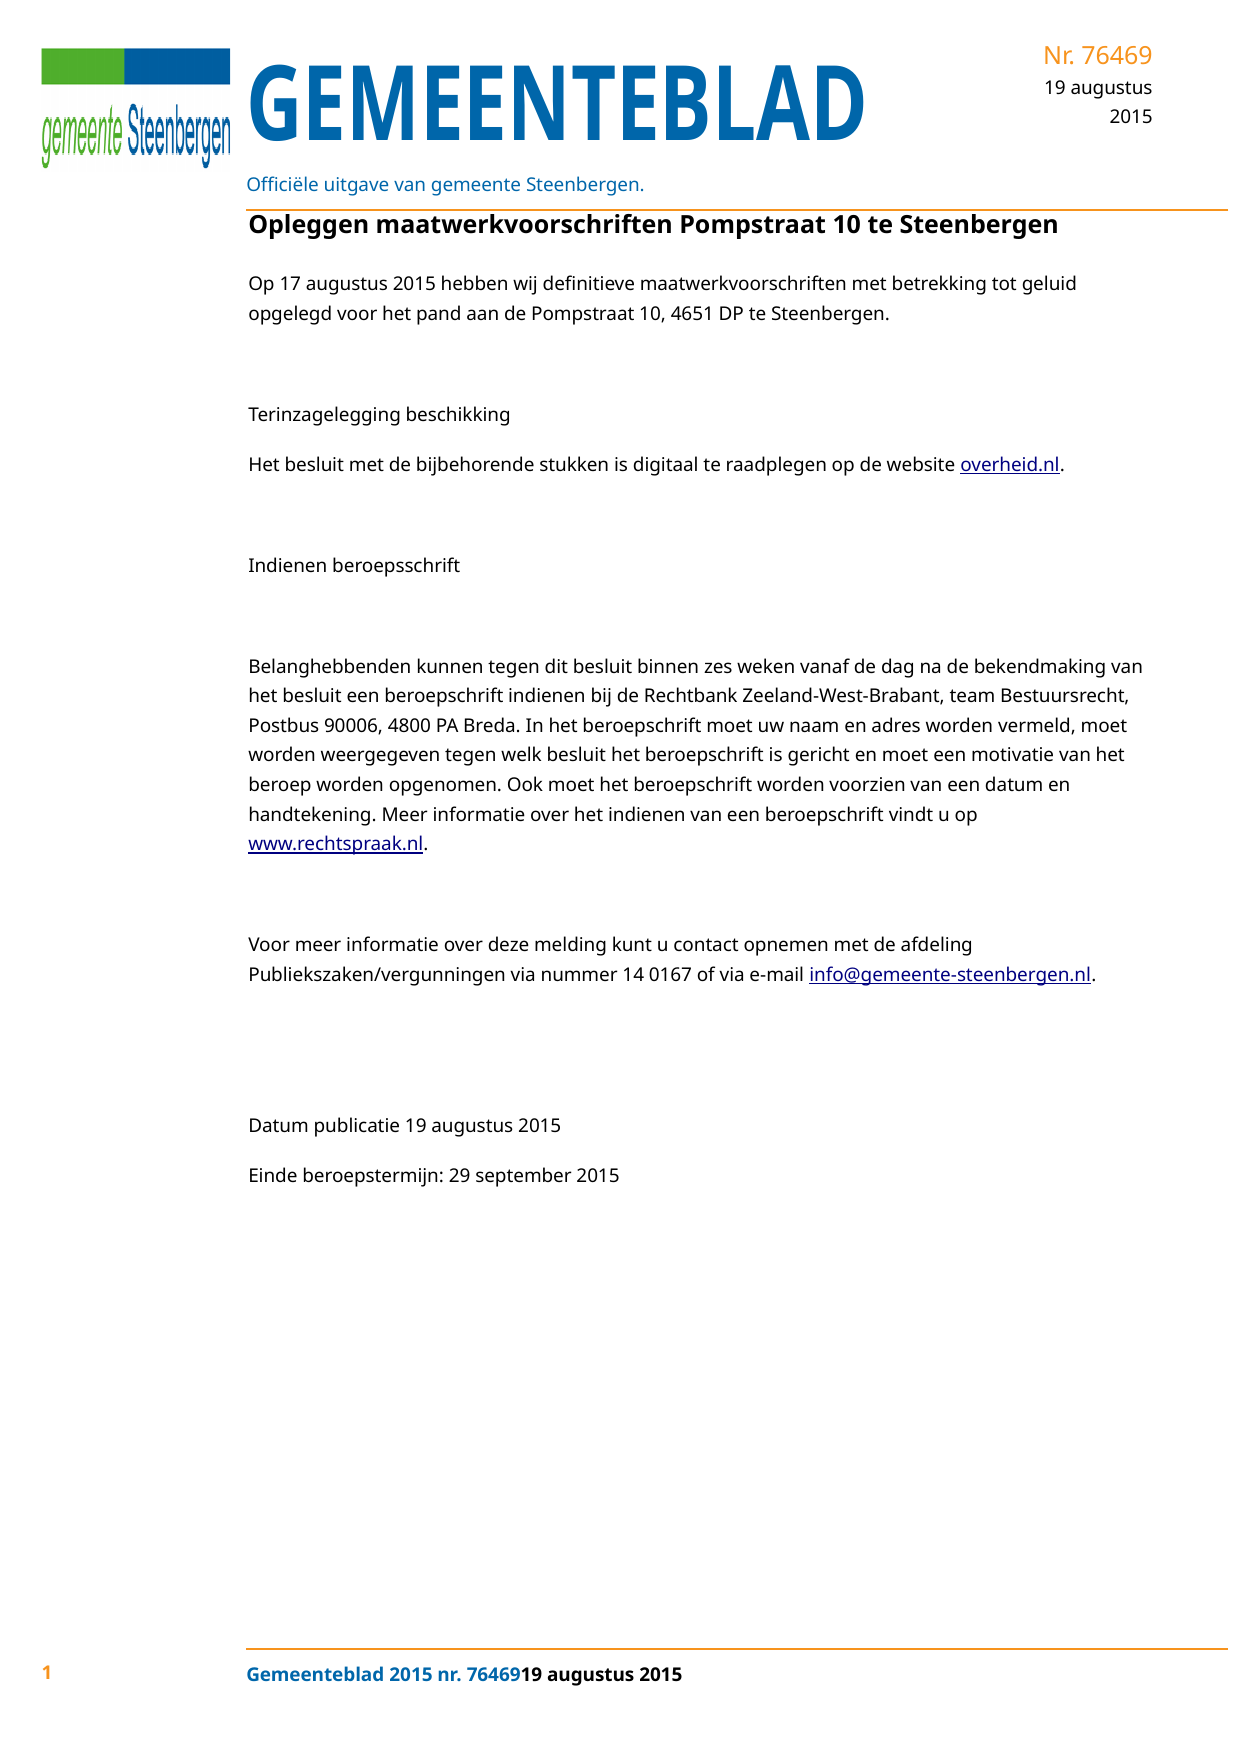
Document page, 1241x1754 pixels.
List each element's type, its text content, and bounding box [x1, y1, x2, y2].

text Belanghebbenden kunnen tegen dit besluit binnen zes weken vanaf de dag na de bekendmaking van het besluit een beroepschrift indienen bij de Rechtbank Zeeland-West-Brabant, team Bestuursrecht, Postbus 90006, 4800 PA Breda. In het beroepschrift moet uw naam en adres worden vermeld, moet worden weergegeven tegen welk besluit het beroepschrift is gericht en moet een motivatie van het beroep worden opgenomen. Ook moet het beroepschrift worden voorzien van een datum en handtekening. Meer informatie over het indienen van een beroepschrift vindt u op www.rechtspraak.nl. [248, 653, 1152, 856]
text Einde beroepstermijn: 29 september 2015 [248, 1162, 1152, 1188]
text Opleggen maatwerkvoorschriften Pompstraat 10 te Steenbergen [248, 211, 1152, 241]
text Indienen beroepsschrift [248, 552, 1152, 578]
text Voor meer informatie over deze melding kunt u contact opnemen met de afdeling Publiekszaken/vergunningen via nummer 14 0167 of via e-mail info@gemeente-steenbergen.nl. [248, 931, 1152, 986]
picture [41, 47, 231, 172]
text Datum publicatie 19 augustus 2015 [248, 1112, 1152, 1138]
text Het besluit met de bijbehorende stukken is digitaal te raadplegen op de website overheid.nl. [248, 451, 1152, 477]
text Terinzagelegging beschikking [248, 401, 1152, 426]
text Op 17 augustus 2015 hebben wij definitieve maatwerkvoorschriften met betrekking tot geluid opgelegd voor het pand aan de Pompstraat 10, 4651 DP te Steenbergen. [248, 270, 1152, 326]
